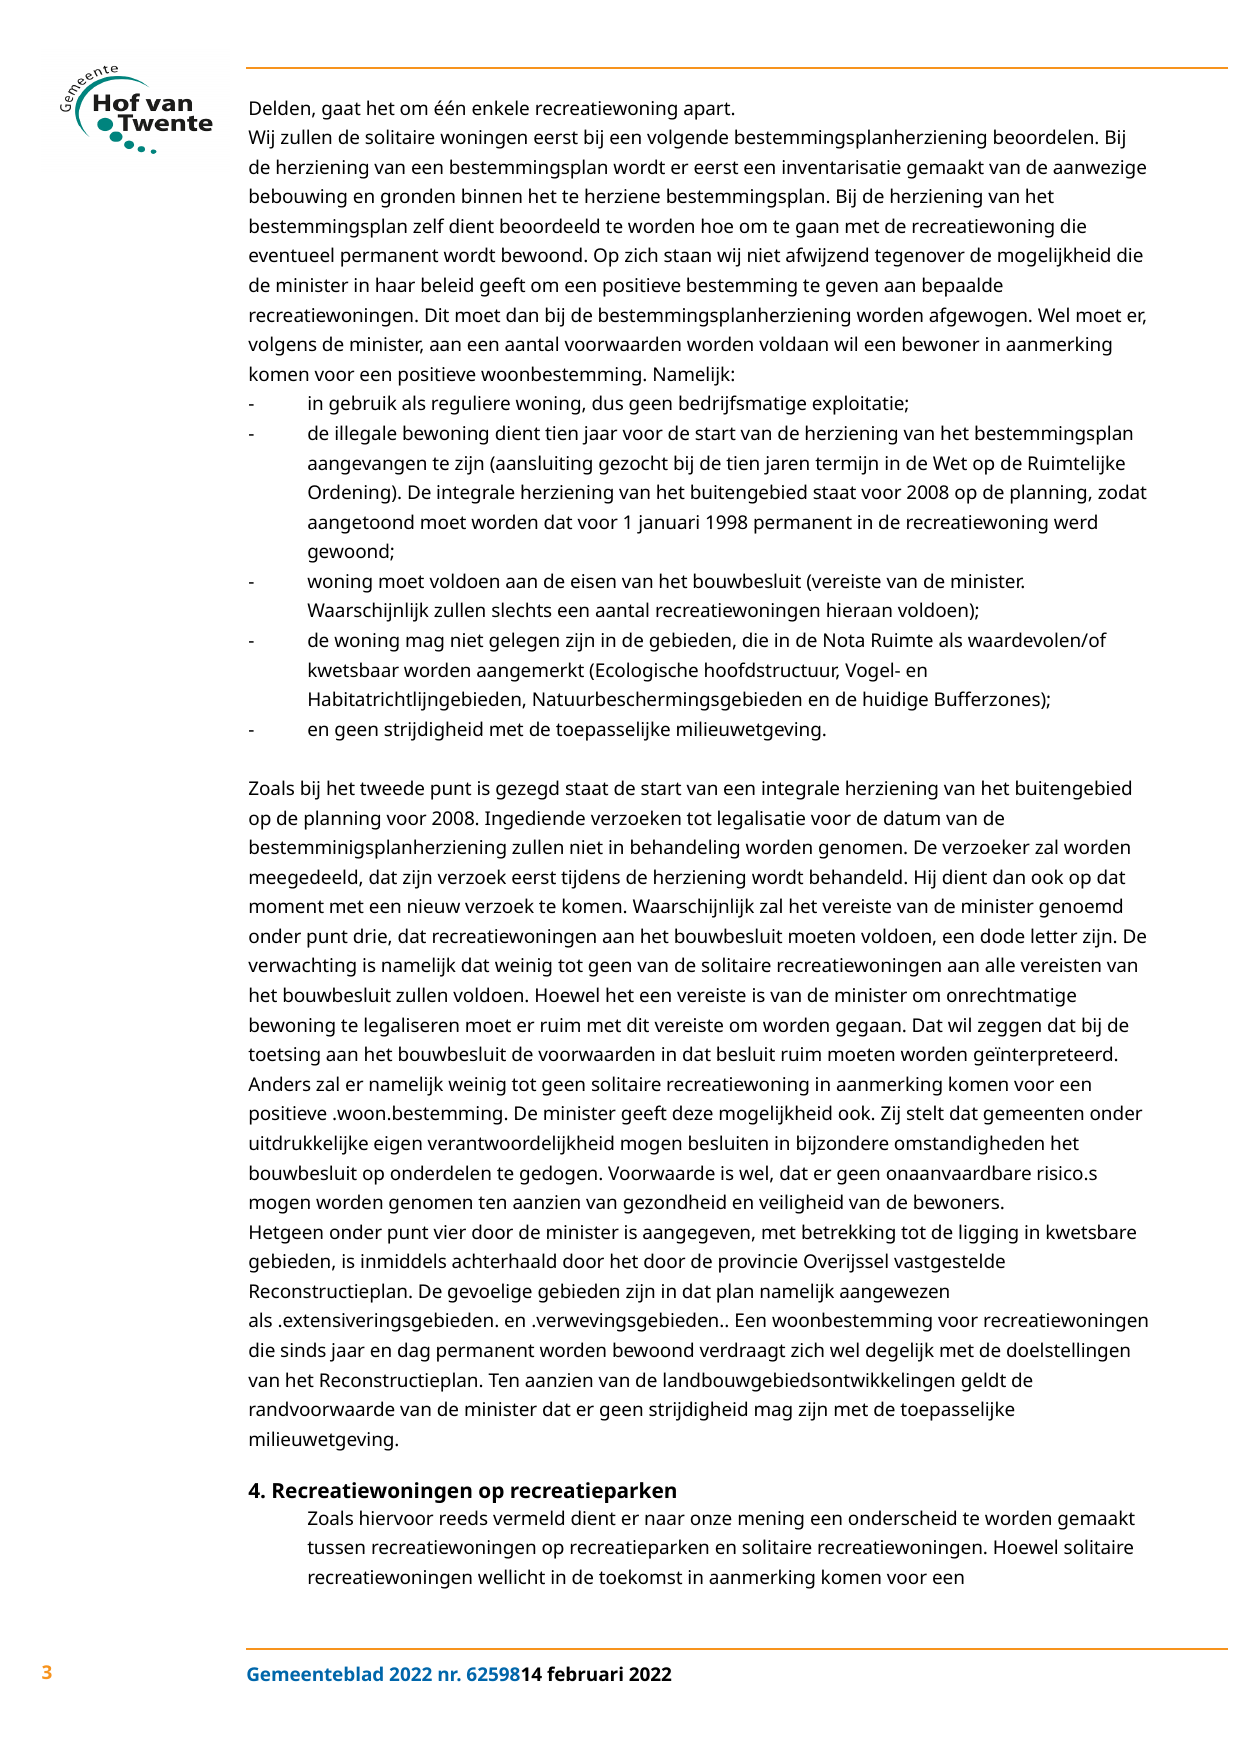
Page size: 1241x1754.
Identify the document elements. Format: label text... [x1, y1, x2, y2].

text Wij zullen de solitaire woningen eerst bij een volgende bestemmingsplanherziening beoordelen. Bij de herziening van een bestemmingsplan wordt er eerst een inventarisatie gemaakt van de aanwezige bebouwing en gronden binnen het te herziene bestemmingsplan. Bij de herziening van het bestemmingsplan zelf dient beoordeeld te worden hoe om te gaan met de recreatiewoning die eventueel permanent wordt bewoond. Op zich staan wij niet afwijzend tegenover de mogelijkheid die de minister in haar beleid geeft om een positieve bestemming te geven aan bepaalde recreatiewoningen. Dit moet dan bij de bestemmingsplanherziening worden afgewogen. Wel moet er, volgens de minister, aan een aantal voorwaarden worden voldaan wil een bewoner in aanmerking komen voor een positieve woonbestemming. Namelijk: [248, 124, 1152, 387]
text Hetgeen onder punt vier door de minister is aangegeven, met betrekking tot de ligging in kwetsbare gebieden, is inmiddels achterhaald door het door de provincie Overijssel vastgestelde Reconstructieplan. De gevoelige gebieden zijn in dat plan namelijk aangewezen als .extensiveringsgebieden. en .verwevingsgebieden.. Een woonbestemming voor recreatiewoningen die sinds jaar en dag permanent worden bewoond verdraagt zich wel degelijk met de doelstellingen van het Reconstructieplan. Ten aanzien van de landbouwgebiedsontwikkelingen geldt de randvoorwaarde van de minister dat er geen strijdigheid mag zijn met de toepasselijke milieuwetgeving. [248, 1219, 1152, 1452]
text 4. Recreatiewoningen op recreatieparken [248, 1476, 1152, 1505]
list de woning mag niet gelegen zijn in de gebieden, die in de Nota Ruimte als waardevolen/of kwetsbaar worden aangemerkt (Ecologische hoofdstructuur, Vogel- en Habitatrichtlijngebieden, Natuurbeschermingsgebieden en de huidige Bufferzones); [248, 627, 1152, 712]
text Delden, gaat het om één enkele recreatiewoning apart. [248, 95, 1152, 121]
list in gebruik als reguliere woning, dus geen bedrijfsmatige exploitatie; [248, 391, 1152, 416]
list Zoals hiervoor reeds vermeld dient er naar onze mening een onderscheid te worden gemaakt tussen recreatiewoningen op recreatieparken en solitaire recreatiewoningen. Hoewel solitaire recreatiewoningen wellicht in de toekomst in aanmerking komen voor een [248, 1505, 1152, 1590]
list woning moet voldoen aan de eisen van het bouwbesluit (vereiste van de minister. Waarschijnlijk zullen slechts een aantal recreatiewoningen hieraan voldoen); [248, 568, 1152, 623]
picture [41, 47, 231, 172]
text Zoals bij het tweede punt is gezegd staat de start van een integrale herziening van het buitengebied op de planning voor 2008. Ingediende verzoeken tot legalisatie voor de datum van de bestemminigsplanherziening zullen niet in behandeling worden genomen. De verzoeker zal worden meegedeeld, dat zijn verzoek eerst tijdens de herziening wordt behandeld. Hij dient dan ook op dat moment met een nieuw verzoek te komen. Waarschijnlijk zal het vereiste van de minister genoemd onder punt drie, dat recreatiewoningen aan het bouwbesluit moeten voldoen, een dode letter zijn. De verwachting is namelijk dat weinig tot geen van de solitaire recreatiewoningen aan alle vereisten van het bouwbesluit zullen voldoen. Hoewel het een vereiste is van de minister om onrechtmatige bewoning te legaliseren moet er ruim met dit vereiste om worden gegaan. Dat wil zeggen dat bij de toetsing aan het bouwbesluit de voorwaarden in dat besluit ruim moeten worden geïnterpreteerd. Anders zal er namelijk weinig tot geen solitaire recreatiewoning in aanmerking komen voor een positieve .woon.bestemming. De minister geeft deze mogelijkheid ook. Zij stelt dat gemeenten onder uitdrukkelijke eigen verantwoordelijkheid mogen besluiten in bijzondere omstandigheden het bouwbesluit op onderdelen te gedogen. Voorwaarde is wel, dat er geen onaanvaardbare risico.s mogen worden genomen ten aanzien van gezondheid en veiligheid van de bewoners. [248, 775, 1152, 1215]
list en geen strijdigheid met de toepasselijke milieuwetgeving. [248, 716, 1152, 742]
list de illegale bewoning dient tien jaar voor de start van de herziening van het bestemmingsplan aangevangen te zijn (aansluiting gezocht bij de tien jaren termijn in de Wet op de Ruimtelijke Ordening). De integrale herziening van het buitengebied staat voor 2008 op de planning, zodat aangetoond moet worden dat voor 1 januari 1998 permanent in de recreatiewoning werd gewoond; [248, 420, 1152, 564]
